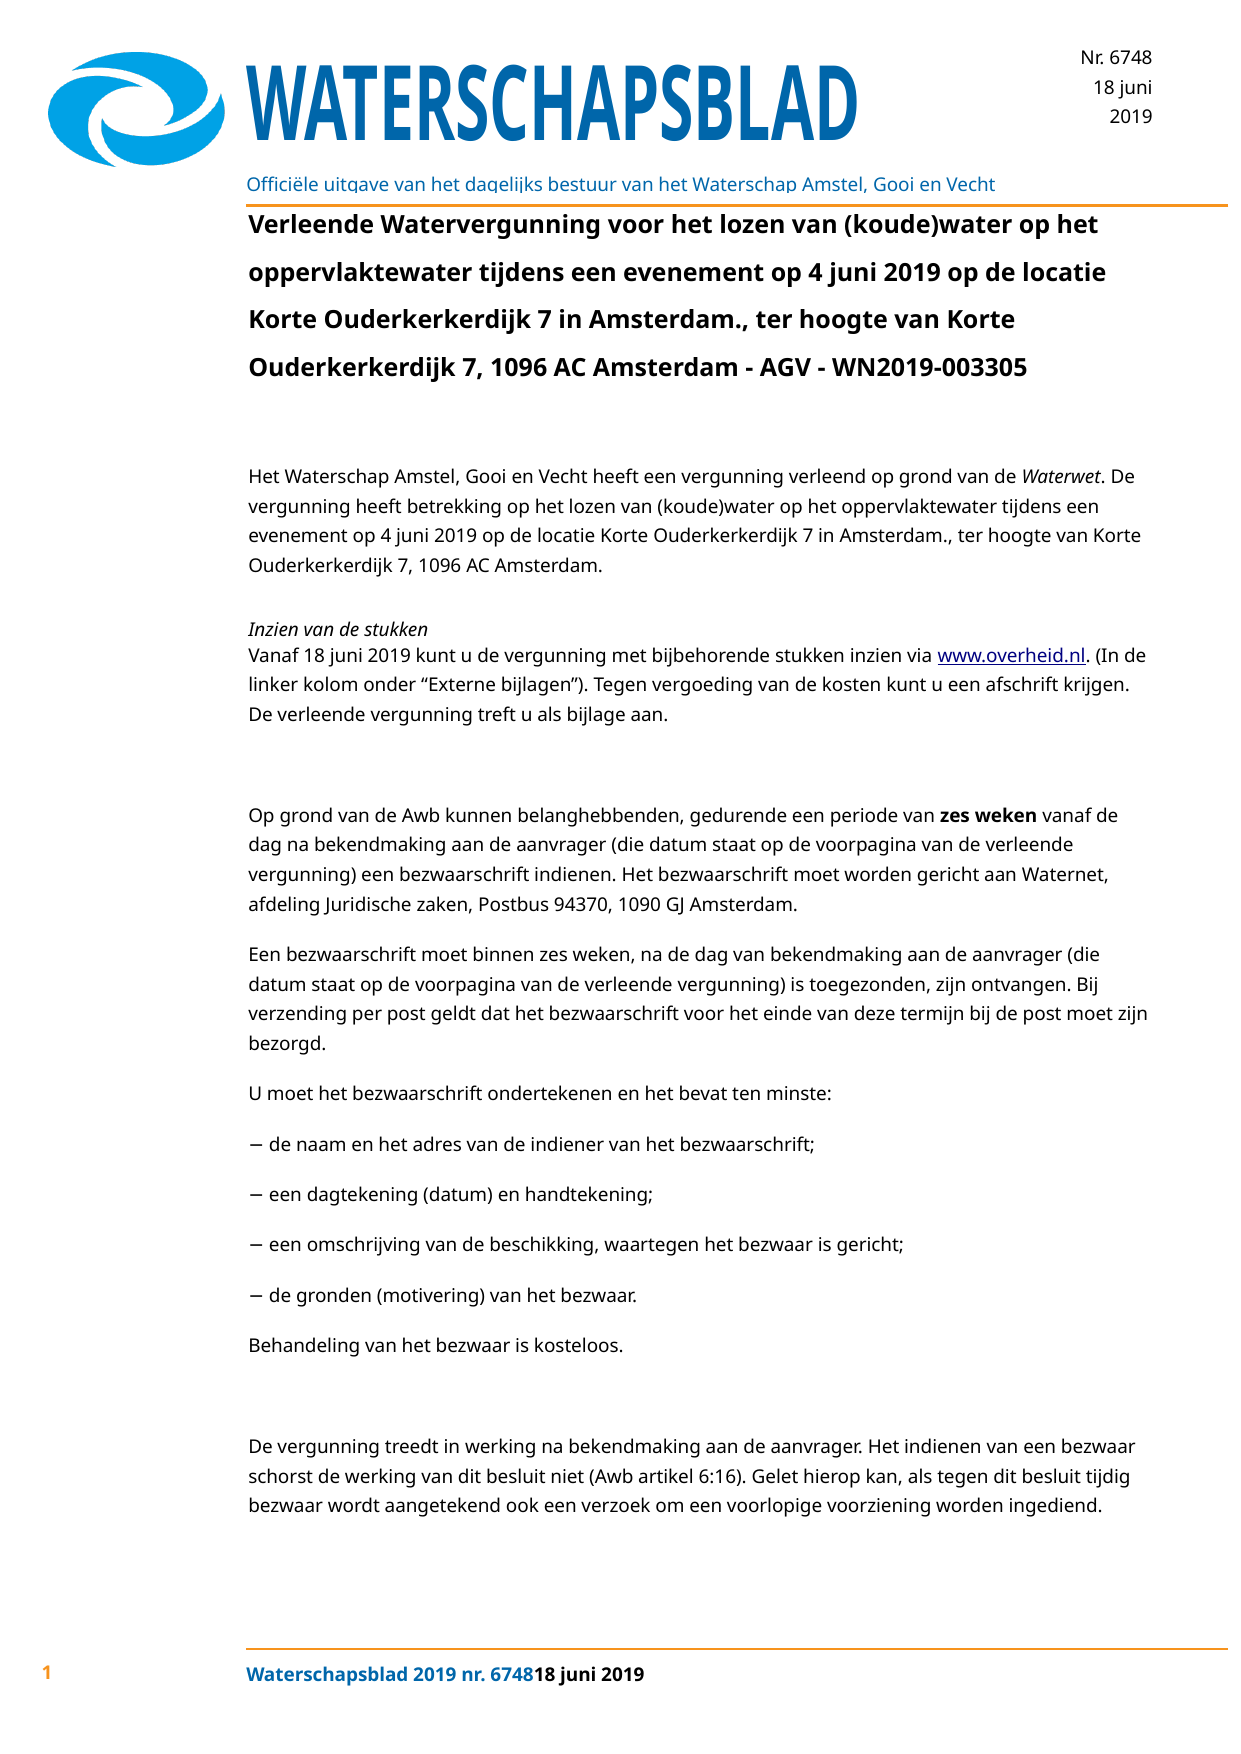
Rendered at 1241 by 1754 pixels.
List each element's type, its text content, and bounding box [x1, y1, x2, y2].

text Op grond van de Awb kunnen belanghebbenden, gedurende een periode van zes weken vanaf de dag na bekendmaking aan de aanvrager (die datum staat op de voorpagina van de verleende vergunning) een bezwaarschrift indienen. Het bezwaarschrift moet worden gericht aan Waternet, afdeling Juridische zaken, Postbus 94370, 1090 GJ Amsterdam. [248, 802, 1152, 916]
picture [41, 47, 231, 172]
text Behandeling van het bezwaar is kosteloos. [248, 1332, 1152, 1358]
text Vanaf 18 juni 2019 kunt u de vergunning met bijbehorende stukken inzien via www.overheid.nl. (In de linker kolom onder “Externe bijlagen”). Tegen vergoeding van de kosten kunt u een afschrift krijgen. De verleende vergunning treft u als bijlage aan. [248, 642, 1152, 727]
text U moet het bezwaarschrift ondertekenen en het bevat ten minste: [248, 1080, 1152, 1106]
text − de naam en het adres van de indiener van het bezwaarschrift; [248, 1131, 1152, 1156]
text − de gronden (motivering) van het bezwaar. [248, 1282, 1152, 1308]
text Inzien van de stukken [248, 616, 1152, 642]
text De vergunning treedt in werking na bekendmaking aan de aanvrager. Het indienen van een bezwaar schorst de werking van dit besluit niet (Awb artikel 6:16). Gelet hierop kan, als tegen dit besluit tijdig bezwaar wordt aangetekend ook een verzoek om een voorlopige voorziening worden ingediend. [248, 1433, 1152, 1518]
text Het Waterschap Amstel, Gooi en Vecht heeft een vergunning verleend op grond van de Waterwet. De vergunning heeft betrekking op het lozen van (koude)water op het oppervlaktewater tijdens een evenement op 4 juni 2019 op de locatie Korte Ouderkerkerdijk 7 in Amsterdam., ter hoogte van Korte Ouderkerkerdijk 7, 1096 AC Amsterdam. [248, 463, 1152, 578]
text Verleende Watervergunning voor het lozen van (koude)water op het oppervlaktewater tijdens een evenement op 4 juni 2019 op de locatie Korte Ouderkerkerdijk 7 in Amsterdam., ter hoogte van Korte Ouderkerkerdijk 7, 1096 AC Amsterdam - AGV - WN2019-003305 [248, 207, 1152, 384]
text Een bezwaarschrift moet binnen zes weken, na de dag van bekendmaking aan de aanvrager (die datum staat op de voorpagina van de verleende vergunning) is toegezonden, zijn ontvangen. Bij verzending per post geldt dat het bezwaarschrift voor het einde van deze termijn bij de post moet zijn bezorgd. [248, 941, 1152, 1056]
text − een dagtekening (datum) en handtekening; [248, 1181, 1152, 1207]
text − een omschrijving van de beschikking, waartegen het bezwaar is gericht; [248, 1232, 1152, 1257]
